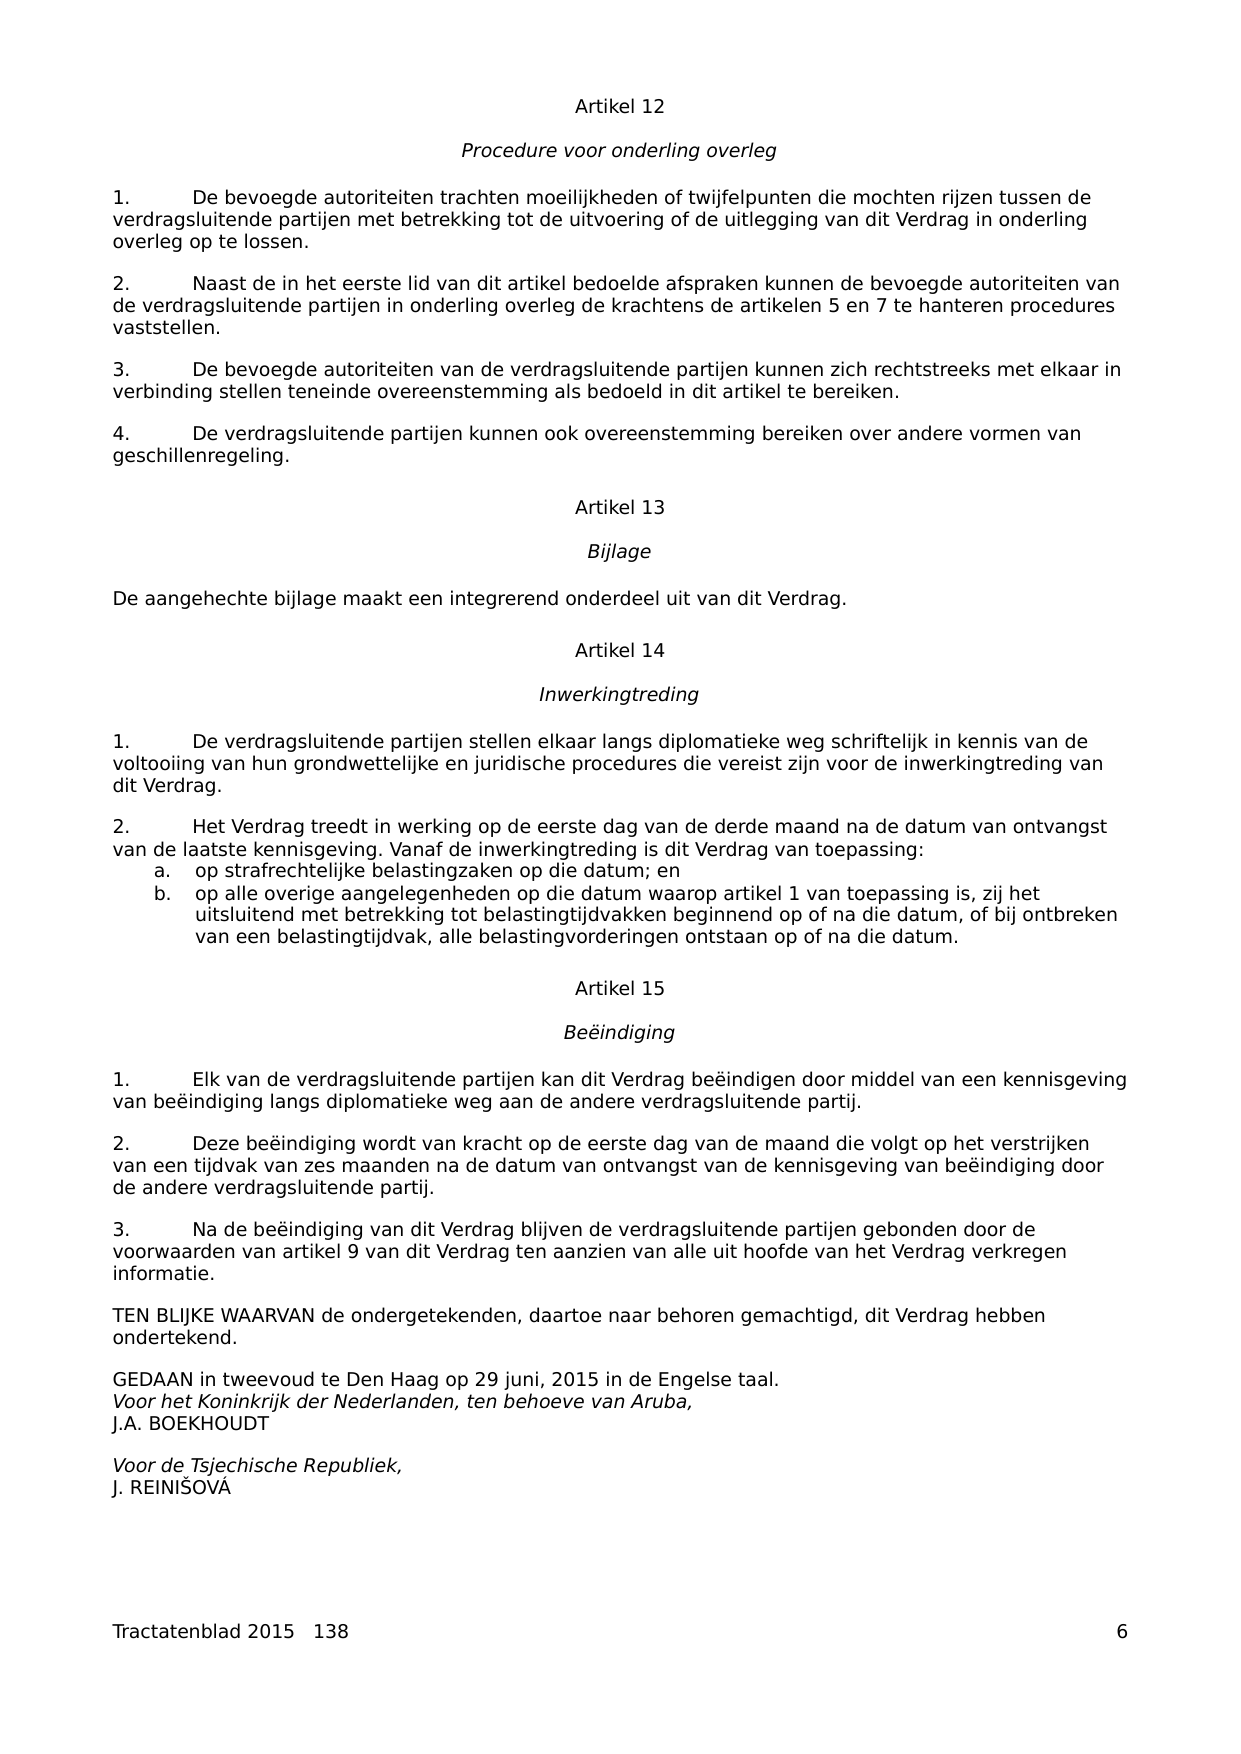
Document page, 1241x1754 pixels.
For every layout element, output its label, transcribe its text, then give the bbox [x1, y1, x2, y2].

text Voor het Koninkrijk der Nederlanden, ten behoeve van Aruba, J.A. BOEKHOUDT [112, 1391, 1128, 1435]
text 2. Het Verdrag treedt in werking op de eerste dag van de derde maand na de datum van ontvangst van de laatste kennisgeving. Vanaf de inwerkingtreding is dit Verdrag van toepassing: [112, 816, 1128, 860]
text GEDAAN in tweevoud te Den Haag op 29 juni, 2015 in de Engelse taal. [112, 1369, 1128, 1391]
text 1. Elk van de verdragsluitende partijen kan dit Verdrag beëindigen door middel van een kennisgeving van beëindiging langs diplomatieke weg aan de andere verdragsluitende partij. [112, 1069, 1128, 1113]
subtitle Artikel 15 Beëindiging [112, 978, 1128, 1044]
text b. op alle overige aangelegenheden op die datum waarop artikel 1 van toepassing is, zij het uitsluitend met betrekking tot belastingtijdvakken beginnend op of na die datum, of bij ontbreken van een belastingtijdvak, alle belastingvorderingen ontstaan op of na die datum. [153, 882, 1128, 948]
text 4. De verdragsluitende partijen kunnen ook overeenstemming bereiken over andere vormen van geschillenregeling. [112, 423, 1128, 467]
subtitle Artikel 14 Inwerkingtreding [112, 639, 1128, 706]
subtitle Artikel 13 Bijlage [112, 497, 1128, 563]
text 3. Na de beëindiging van dit Verdrag blijven de verdragsluitende partijen gebonden door de voorwaarden van artikel 9 van dit Verdrag ten aanzien van alle uit hoofde van het Verdrag verkregen informatie. [112, 1219, 1128, 1285]
text 1. De verdragsluitende partijen stellen elkaar langs diplomatieke weg schriftelijk in kennis van de voltooiing van hun grondwettelijke en juridische procedures die vereist zijn voor de inwerkingtreding van dit Verdrag. [112, 731, 1128, 796]
text a. op strafrechtelijke belastingzaken op die datum; en [153, 860, 1128, 882]
text De aangehechte bijlage maakt een integrerend onderdeel uit van dit Verdrag. [112, 588, 1128, 609]
text 1. De bevoegde autoriteiten trachten moeilijkheden of twijfelpunten die mochten rijzen tussen de verdragsluitende partijen met betrekking tot de uitvoering of de uitlegging van dit Verdrag in onderling overleg op te lossen. [112, 187, 1128, 253]
text TEN BLIJKE WAARVAN de ondergetekenden, daartoe naar behoren gemachtigd, dit Verdrag hebben ondertekend. [112, 1305, 1128, 1349]
subtitle Artikel 12 Procedure voor onderling overleg [112, 96, 1128, 162]
text Voor de Tsjechische Republiek, J. REINIŠOVÁ [112, 1455, 1128, 1499]
text 3. De bevoegde autoriteiten van de verdragsluitende partijen kunnen zich rechtstreeks met elkaar in verbinding stellen teneinde overeenstemming als bedoeld in dit artikel te bereiken. [112, 359, 1128, 403]
text 2. Deze beëindiging wordt van kracht op de eerste dag van de maand die volgt op het verstrijken van een tijdvak van zes maanden na de datum van ontvangst van de kennisgeving van beëindiging door de andere verdragsluitende partij. [112, 1133, 1128, 1199]
text 2. Naast de in het eerste lid van dit artikel bedoelde afspraken kunnen de bevoegde autoriteiten van de verdragsluitende partijen in onderling overleg de krachtens de artikelen 5 en 7 te hanteren procedures vaststellen. [112, 273, 1128, 339]
